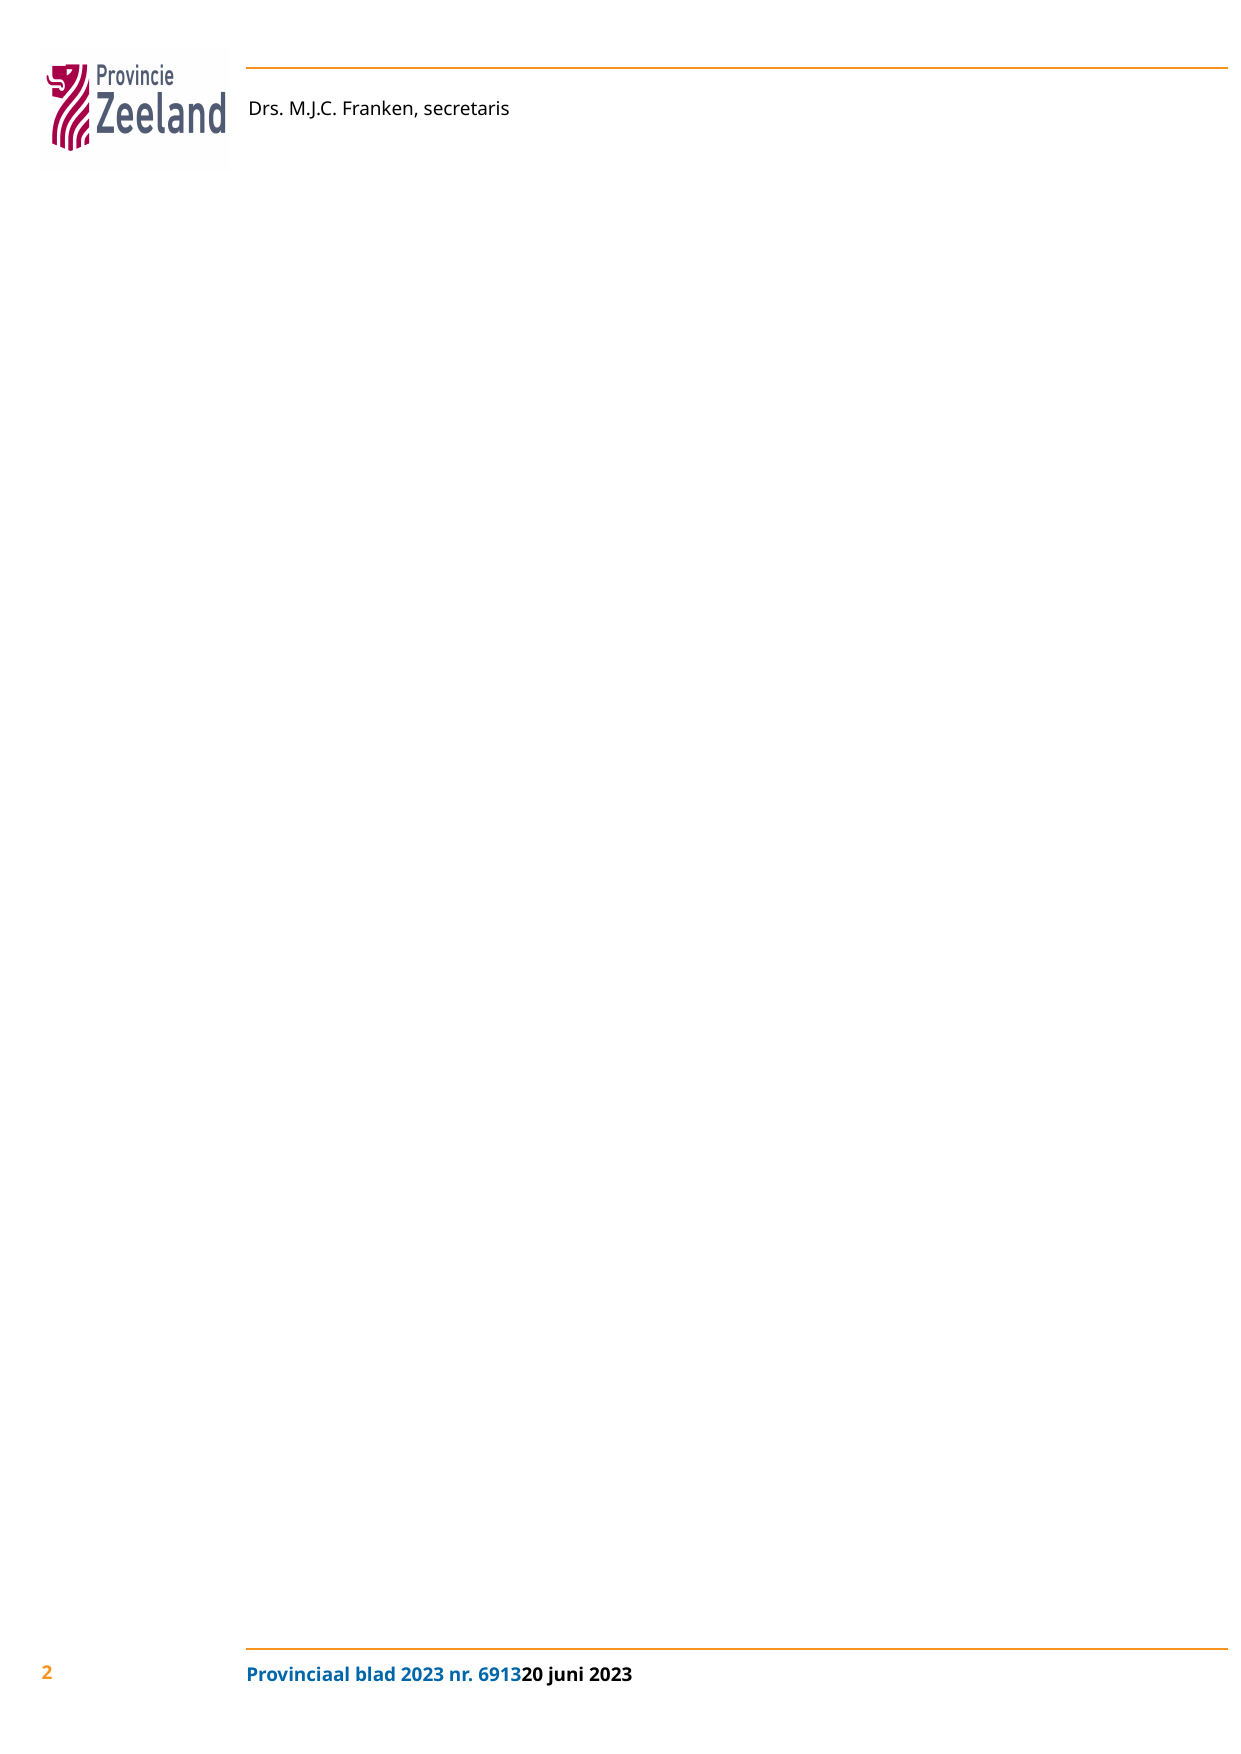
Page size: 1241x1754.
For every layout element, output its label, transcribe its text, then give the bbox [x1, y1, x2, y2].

text Drs. M.J.C. Franken, secretaris [248, 95, 1152, 121]
picture [41, 47, 231, 172]
